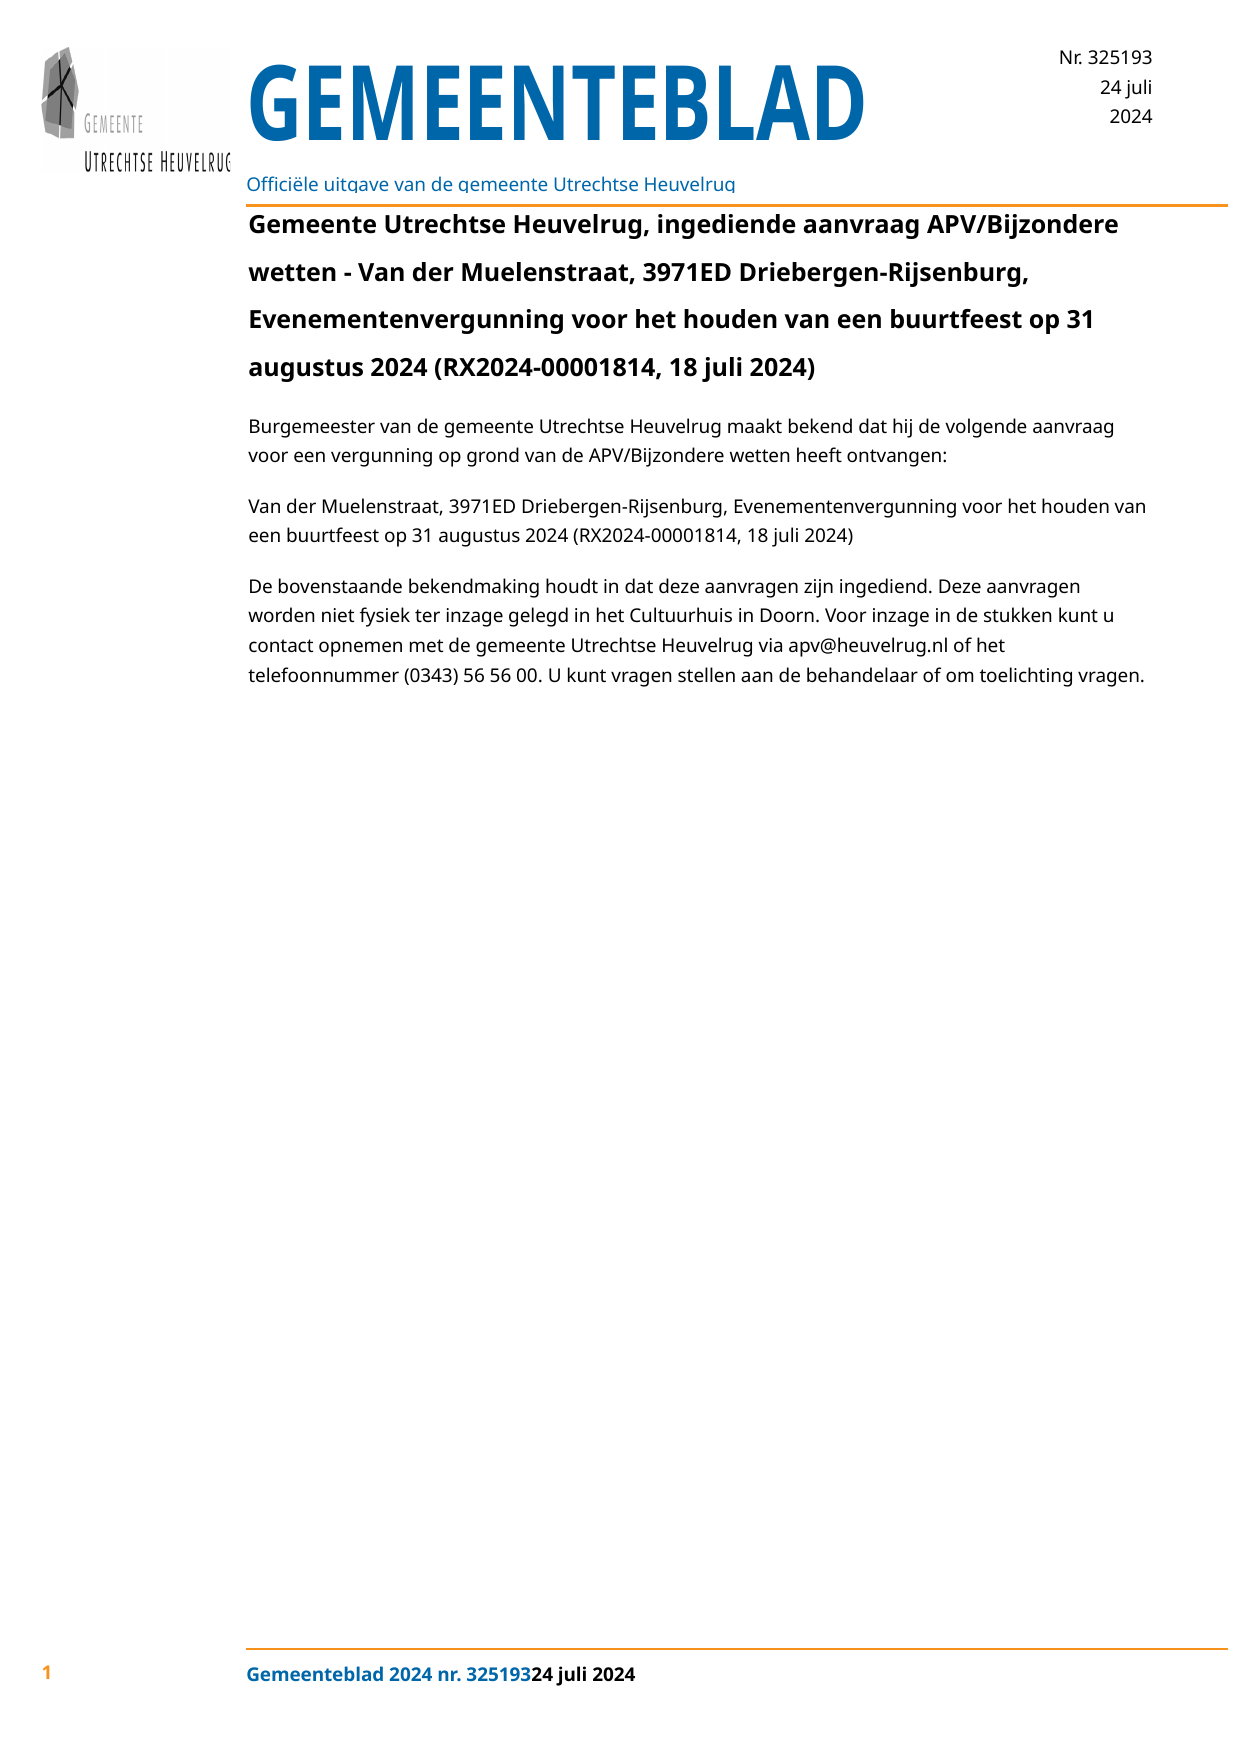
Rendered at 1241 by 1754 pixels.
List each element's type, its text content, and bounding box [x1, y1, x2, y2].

picture [41, 47, 231, 172]
text Gemeente Utrechtse Heuvelrug, ingediende aanvraag APV/Bijzondere wetten - Van der Muelenstraat, 3971ED Driebergen-Rijsenburg, Evenementenvergunning voor het houden van een buurtfeest op 31 augustus 2024 (RX2024-00001814, 18 juli 2024) [248, 207, 1152, 384]
text Van der Muelenstraat, 3971ED Driebergen-Rijsenburg, Evenementenvergunning voor het houden van een buurtfeest op 31 augustus 2024 (RX2024-00001814, 18 juli 2024) [248, 493, 1152, 548]
text De bovenstaande bekendmaking houdt in dat deze aanvragen zijn ingediend. Deze aanvragen worden niet fysiek ter inzage gelegd in het Cultuurhuis in Doorn. Voor inzage in de stukken kunt u contact opnemen met de gemeente Utrechtse Heuvelrug via apv@heuvelrug.nl of het telefoonnummer (0343) 56 56 00. U kunt vragen stellen aan de behandelaar of om toelichting vragen. [248, 573, 1152, 688]
text Burgemeester van de gemeente Utrechtse Heuvelrug maakt bekend dat hij de volgende aanvraag voor een vergunning op grond van de APV/Bijzondere wetten heeft ontvangen: [248, 413, 1152, 468]
